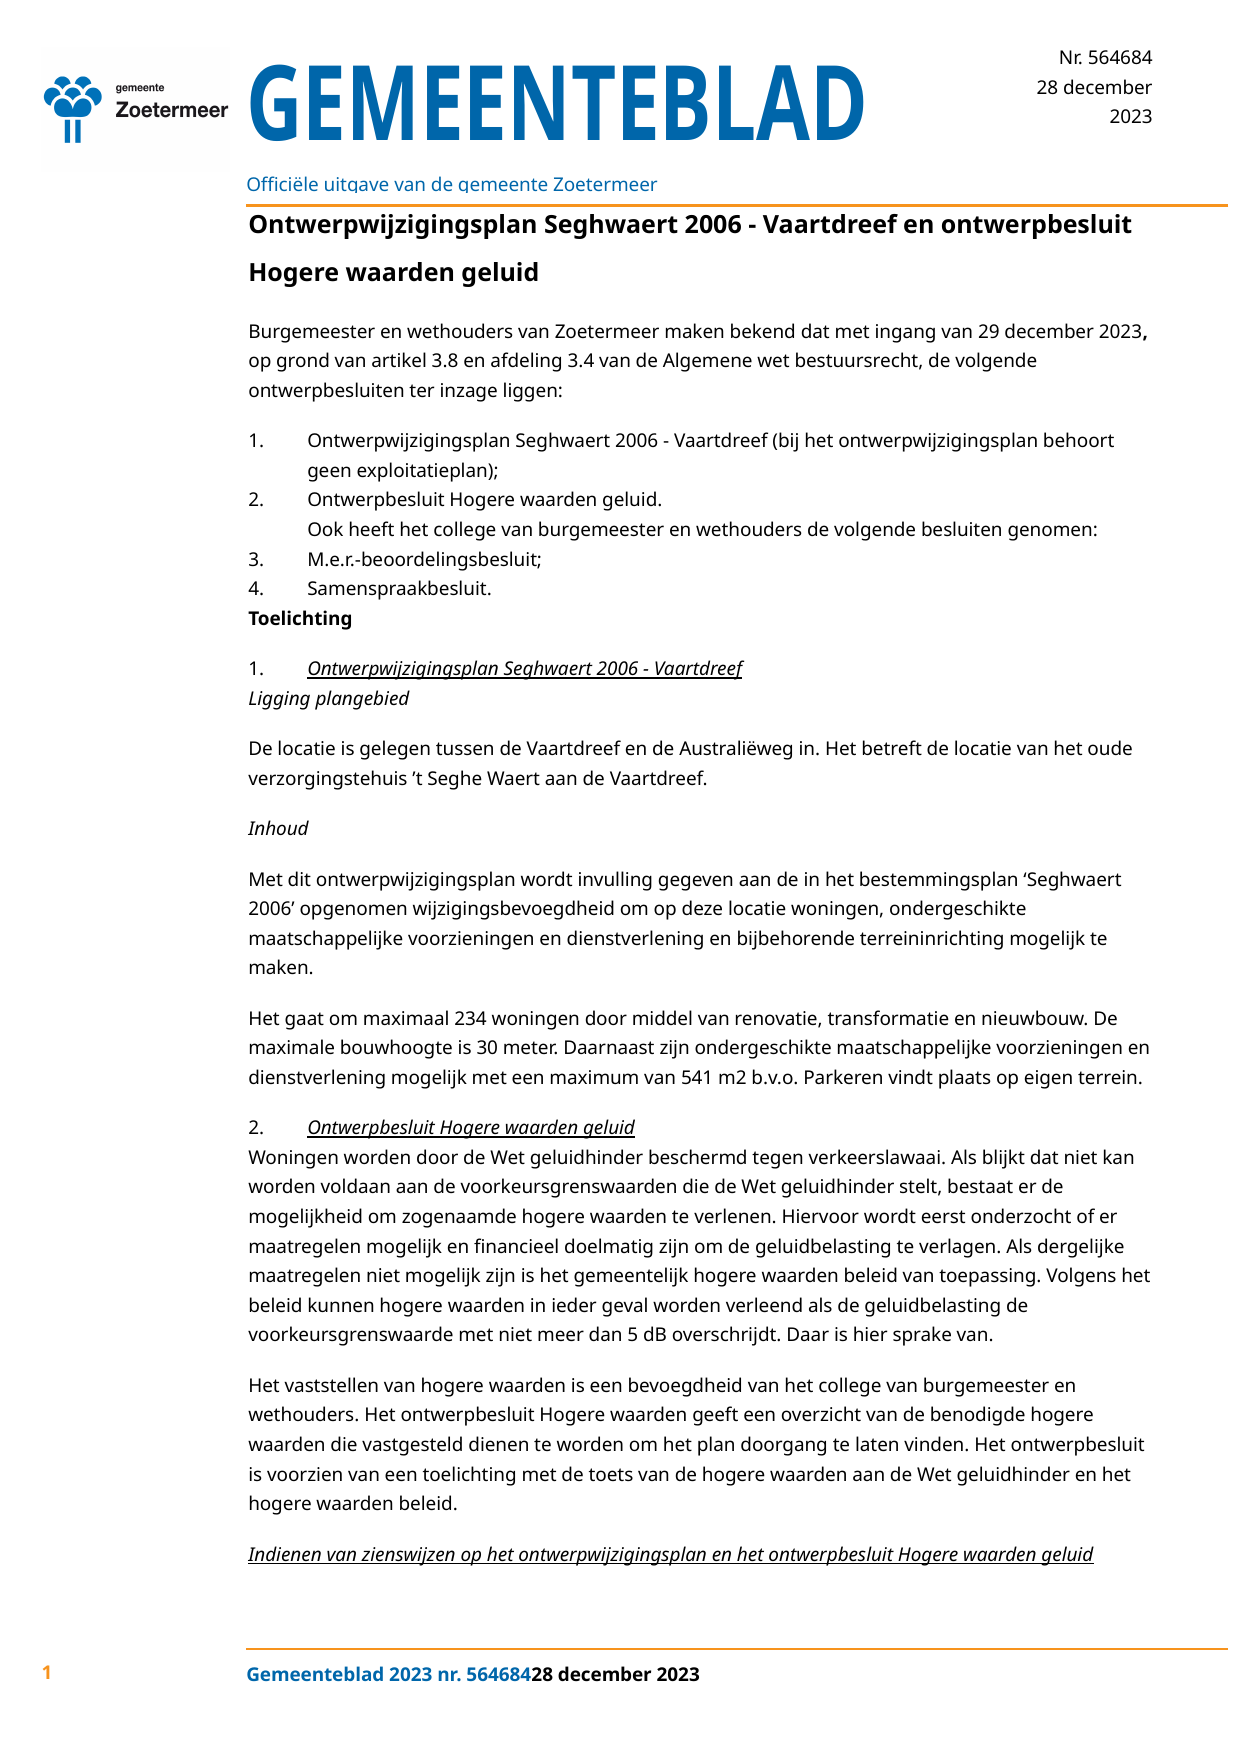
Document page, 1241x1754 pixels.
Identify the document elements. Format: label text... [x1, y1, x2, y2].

text Burgemeester en wethouders van Zoetermeer maken bekend dat met ingang van 29 december 2023, op grond van artikel 3.8 en afdeling 3.4 van de Algemene wet bestuursrecht, de volgende ontwerpbesluiten ter inzage liggen: [248, 318, 1152, 403]
picture [41, 47, 231, 172]
list Ook heeft het college van burgemeester en wethouders de volgende besluiten genomen: [248, 516, 1152, 542]
list Ontwerpwijzigingsplan Seghwaert 2006 - Vaartdreef [248, 655, 1152, 681]
list Ontwerpwijzigingsplan Seghwaert 2006 - Vaartdreef (bij het ontwerpwijzigingsplan behoort geen exploitatieplan); [248, 427, 1152, 483]
list Ontwerpbesluit Hogere waarden geluid [248, 1114, 1152, 1140]
text Indienen van zienswijzen op het ontwerpwijzigingsplan en het ontwerpbesluit Hogere waarden geluid [248, 1541, 1152, 1567]
text Het gaat om maximaal 234 woningen door middel van renovatie, transformatie en nieuwbouw. De maximale bouwhoogte is 30 meter. Daarnaast zijn ondergeschikte maatschappelijke voorzieningen en dienstverlening mogelijk met een maximum van 541 m2 b.v.o. Parkeren vindt plaats op eigen terrein. [248, 1005, 1152, 1090]
text Ontwerpwijzigingsplan Seghwaert 2006 - Vaartdreef en ontwerpbesluit Hogere waarden geluid [248, 207, 1152, 288]
text Inhoud [248, 815, 1152, 841]
text Toelichting [248, 605, 1152, 631]
text Ligging plangebied [248, 685, 1152, 711]
text Woningen worden door de Wet geluidhinder beschermd tegen verkeerslawaai. Als blijkt dat niet kan worden voldaan aan de voorkeursgrenswaarden die de Wet geluidhinder stelt, bestaat er de mogelijkheid om zogenaamde hogere waarden te verlenen. Hiervoor wordt eerst onderzocht of er maatregelen mogelijk en financieel doelmatig zijn om de geluidbelasting te verlagen. Als dergelijke maatregelen niet mogelijk zijn is het gemeentelijk hogere waarden beleid van toepassing. Volgens het beleid kunnen hogere waarden in ieder geval worden verleend als de geluidbelasting de voorkeursgrenswaarde met niet meer dan 5 dB overschrijdt. Daar is hier sprake van. [248, 1144, 1152, 1347]
text Met dit ontwerpwijzigingsplan wordt invulling gegeven aan de in het bestemmingsplan ‘Seghwaert 2006’ opgenomen wijzigingsbevoegdheid om op deze locatie woningen, ondergeschikte maatschappelijke voorzieningen en dienstverlening en bijbehorende terreininrichting mogelijk te maken. [248, 866, 1152, 980]
text Het vaststellen van hogere waarden is een bevoegdheid van het college van burgemeester en wethouders. Het ontwerpbesluit Hogere waarden geeft een overzicht van de benodigde hogere waarden die vastgesteld dienen te worden om het plan doorgang te laten vinden. Het ontwerpbesluit is voorzien van een toelichting met de toets van de hogere waarden aan de Wet geluidhinder en het hogere waarden beleid. [248, 1372, 1152, 1516]
list M.e.r.-beoordelingsbesluit; [248, 546, 1152, 572]
text De locatie is gelegen tussen de Vaartdreef en de Australiëweg in. Het betreft de locatie van het oude verzorgingstehuis ’t Seghe Waert aan de Vaartdreef. [248, 735, 1152, 791]
list Samenspraakbesluit. [248, 575, 1152, 601]
list Ontwerpbesluit Hogere waarden geluid. [248, 487, 1152, 512]
